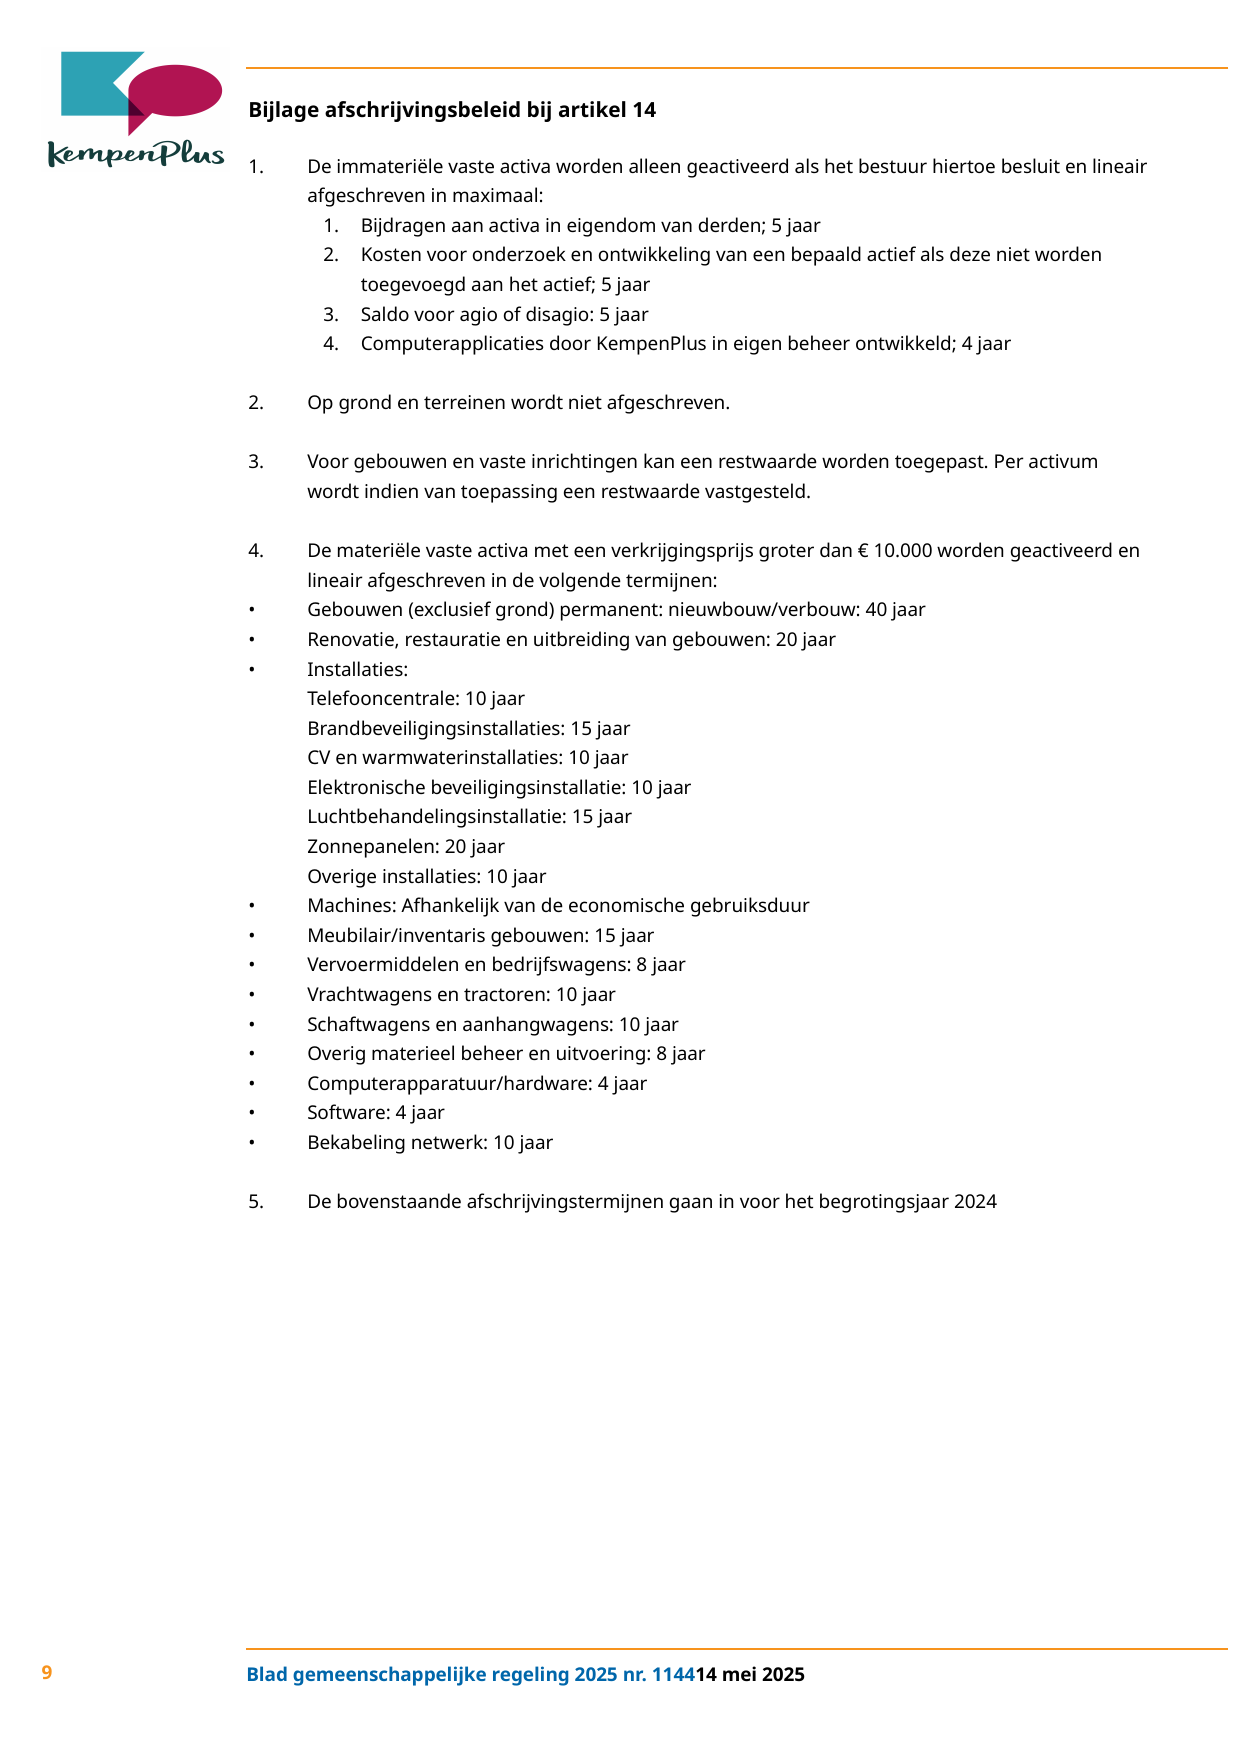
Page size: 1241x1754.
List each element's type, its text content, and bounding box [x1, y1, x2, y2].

list Installaties: [248, 656, 1152, 682]
list Schaftwagens en aanhangwagens: 10 jaar [248, 1011, 1152, 1037]
list Vrachtwagens en tractoren: 10 jaar [248, 981, 1152, 1007]
list Software: 4 jaar [248, 1099, 1152, 1125]
list Luchtbehandelingsinstallatie: 15 jaar [248, 804, 1152, 829]
list Computerapparatuur/hardware: 4 jaar [248, 1070, 1152, 1096]
text Bijlage afschrijvingsbeleid bij artikel 14 [248, 95, 1152, 123]
list Kosten voor onderzoek en ontwikkeling van een bepaald actief als deze niet worden toegevoegd aan het actief; 5 jaar [323, 242, 1152, 297]
list Brandbeveiligingsinstallaties: 15 jaar [248, 715, 1152, 741]
list Overige installaties: 10 jaar [248, 863, 1152, 889]
list De bovenstaande afschrijvingstermijnen gaan in voor het begrotingsjaar 2024 [248, 1188, 1152, 1214]
list De materiële vaste activa met een verkrijgingsprijs groter dan € 10.000 worden geactiveerd en lineair afgeschreven in de volgende termijnen: [248, 537, 1152, 593]
list CV en warmwaterinstallaties: 10 jaar [248, 744, 1152, 770]
list Vervoermiddelen en bedrijfswagens: 8 jaar [248, 952, 1152, 977]
list Renovatie, restauratie en uitbreiding van gebouwen: 20 jaar [248, 626, 1152, 652]
list Saldo voor agio of disagio: 5 jaar [323, 301, 1152, 327]
list Zonnepanelen: 20 jaar [248, 833, 1152, 859]
list Voor gebouwen en vaste inrichtingen kan een restwaarde worden toegepast. Per activum wordt indien van toepassing een restwaarde vastgesteld. [248, 449, 1152, 504]
list Computerapplicaties door KempenPlus in eigen beheer ontwikkeld; 4 jaar [323, 330, 1152, 356]
list Overig materieel beheer en uitvoering: 8 jaar [248, 1040, 1152, 1066]
picture [41, 47, 231, 172]
list Elektronische beveiligingsinstallatie: 10 jaar [248, 774, 1152, 800]
list De immateriële vaste activa worden alleen geactiveerd als het bestuur hiertoe besluit en lineair afgeschreven in maximaal: [248, 153, 1152, 208]
list Op grond en terreinen wordt niet afgeschreven. [248, 389, 1152, 415]
list Meubilair/inventaris gebouwen: 15 jaar [248, 922, 1152, 948]
list Gebouwen (exclusief grond) permanent: nieuwbouw/verbouw: 40 jaar [248, 597, 1152, 622]
list Bekabeling netwerk: 10 jaar [248, 1129, 1152, 1155]
list Bijdragen aan activa in eigendom van derden; 5 jaar [323, 212, 1152, 238]
list Telefooncentrale: 10 jaar [248, 685, 1152, 711]
list Machines: Afhankelijk van de economische gebruiksduur [248, 892, 1152, 918]
